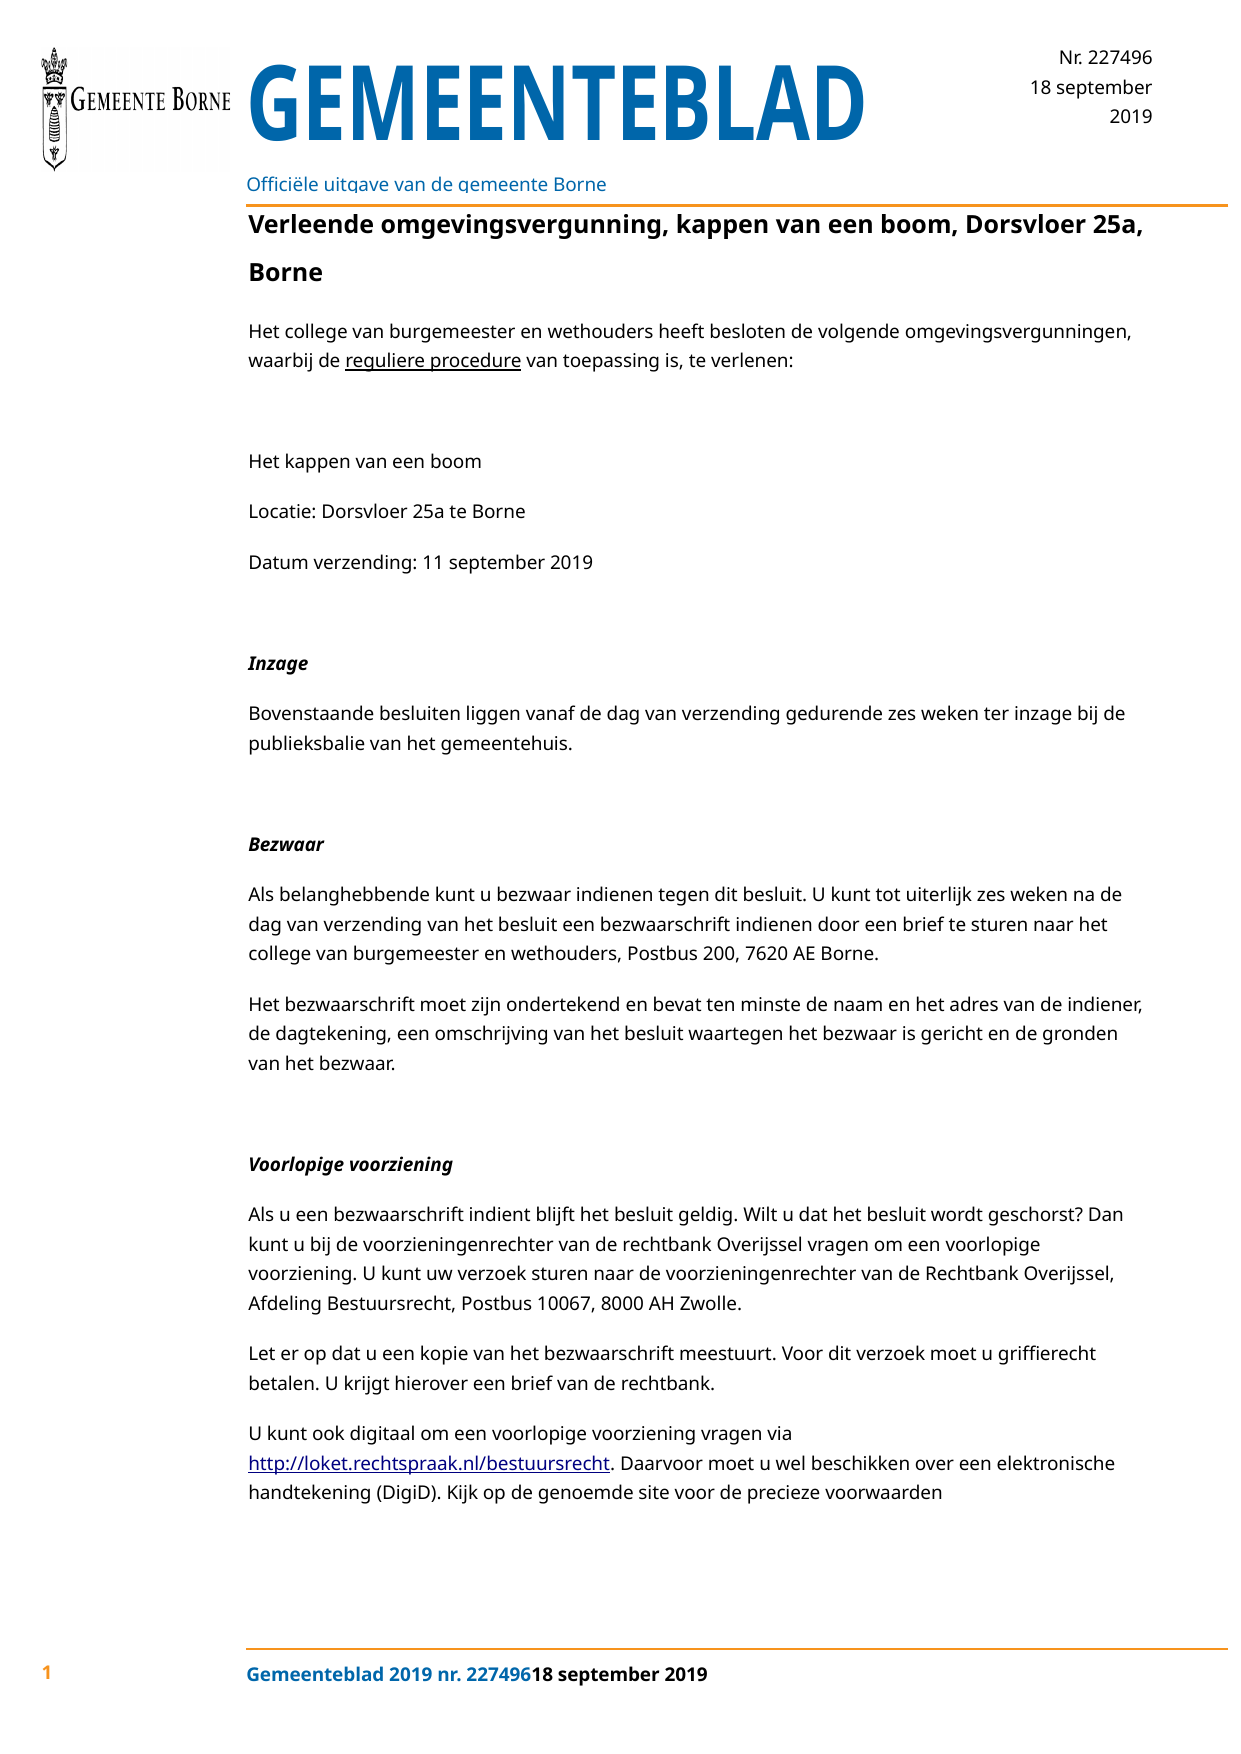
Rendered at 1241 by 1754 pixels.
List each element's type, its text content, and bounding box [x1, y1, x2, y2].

text U kunt ook digitaal om een voorlopige voorziening vragen via http://loket.rechtspraak.nl/bestuursrecht. Daarvoor moet u wel beschikken over een elektronische handtekening (DigiD). Kijk op de genoemde site voor de precieze voorwaarden [248, 1420, 1152, 1505]
picture [41, 47, 231, 172]
text Het bezwaarschrift moet zijn ondertekend en bevat ten minste de naam en het adres van de indiener, de dagtekening, een omschrijving van het besluit waartegen het bezwaar is gericht en de gronden van het bezwaar. [248, 991, 1152, 1076]
text Verleende omgevingsvergunning, kappen van een boom, Dorsvloer 25a, Borne [248, 207, 1152, 288]
text Het college van burgemeester en wethouders heeft besloten de volgende omgevingsvergunningen, waarbij de reguliere procedure van toepassing is, te verlenen: [248, 318, 1152, 373]
text Als belanghebbende kunt u bezwaar indienen tegen dit besluit. U kunt tot uiterlijk zes weken na de dag van verzending van het besluit een bezwaarschrift indienen door een brief te sturen naar het college van burgemeester en wethouders, Postbus 200, 7620 AE Borne. [248, 881, 1152, 966]
text Inzage [248, 650, 1152, 676]
text Het kappen van een boom [248, 448, 1152, 474]
text Datum verzending: 11 september 2019 [248, 549, 1152, 575]
text Als u een bezwaarschrift indient blijft het besluit geldig. Wilt u dat het besluit wordt geschorst? Dan kunt u bij de voorzieningenrechter van de rechtbank Overijssel vragen om een voorlopige voorziening. U kunt uw verzoek sturen naar de voorzieningenrechter van de Rechtbank Overijssel, Afdeling Bestuursrecht, Postbus 10067, 8000 AH Zwolle. [248, 1201, 1152, 1316]
text Voorlopige voorziening [248, 1151, 1152, 1177]
text Let er op dat u een kopie van het bezwaarschrift meestuurt. Voor dit verzoek moet u griffierecht betalen. U krijgt hierover een brief van de rechtbank. [248, 1340, 1152, 1396]
text Bezwaar [248, 831, 1152, 857]
text Bovenstaande besluiten liggen vanaf de dag van verzending gedurende zes weken ter inzage bij de publieksbalie van het gemeentehuis. [248, 700, 1152, 756]
text Locatie: Dorsvloer 25a te Borne [248, 499, 1152, 524]
